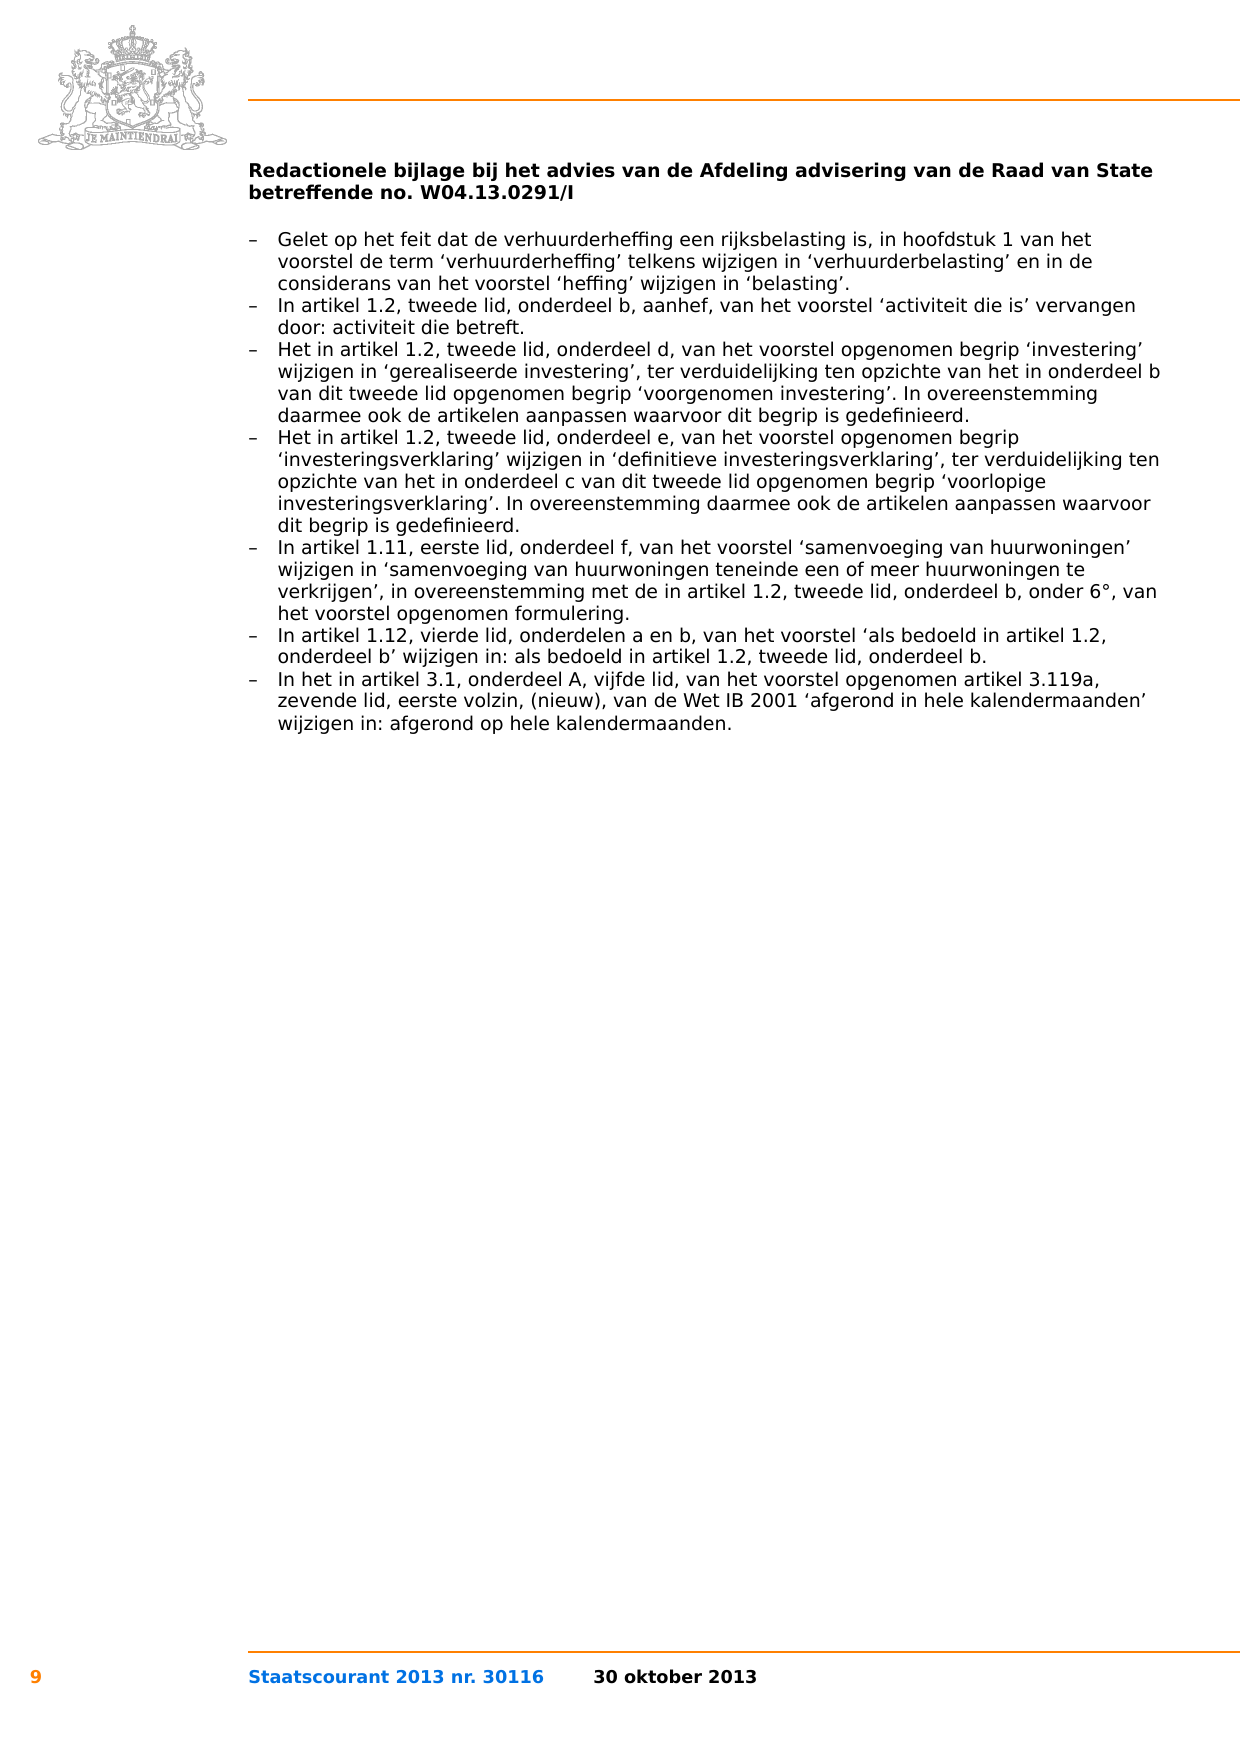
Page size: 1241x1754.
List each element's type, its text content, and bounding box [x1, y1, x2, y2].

text – Het in artikel 1.2, tweede lid, onderdeel e, van het voorstel opgenomen begrip ‘investeringsverklaring’ wijzigen in ‘definitieve investeringsverklaring’, ter verduidelijking ten opzichte van het in onderdeel c van dit tweede lid opgenomen begrip ‘voorlopige investeringsverklaring’. In overeenstemming daarmee ook de artikelen aanpassen waarvoor dit begrip is gedefinieerd. [248, 427, 1163, 537]
picture [38, 25, 227, 150]
text – In artikel 1.2, tweede lid, onderdeel b, aanhef, van het voorstel ‘activiteit die is’ vervangen door: activiteit die betreft. [248, 295, 1163, 339]
subtitle Redactionele bijlage bij het advies van de Afdeling advisering van de Raad van State betreffende no. W04.13.0291/I [248, 160, 1163, 204]
text – Het in artikel 1.2, tweede lid, onderdeel d, van het voorstel opgenomen begrip ‘investering’ wijzigen in ‘gerealiseerde investering’, ter verduidelijking ten opzichte van het in onderdeel b van dit tweede lid opgenomen begrip ‘voorgenomen investering’. In overeenstemming daarmee ook de artikelen aanpassen waarvoor dit begrip is gedefinieerd. [248, 339, 1163, 427]
text – In het in artikel 3.1, onderdeel A, vijfde lid, van het voorstel opgenomen artikel 3.119a, zevende lid, eerste volzin, (nieuw), van de Wet IB 2001 ‘afgerond in hele kalendermaanden’ wijzigen in: afgerond op hele kalendermaanden. [248, 668, 1163, 734]
text – In artikel 1.11, eerste lid, onderdeel f, van het voorstel ‘samenvoeging van huurwoningen’ wijzigen in ‘samenvoeging van huurwoningen teneinde een of meer huurwoningen te verkrijgen’, in overeenstemming met de in artikel 1.2, tweede lid, onderdeel b, onder 6°, van het voorstel opgenomen formulering. [248, 537, 1163, 624]
text – In artikel 1.12, vierde lid, onderdelen a en b, van het voorstel ‘als bedoeld in artikel 1.2, onderdeel b’ wijzigen in: als bedoeld in artikel 1.2, tweede lid, onderdeel b. [248, 624, 1163, 668]
text – Gelet op het feit dat de verhuurderheffing een rijksbelasting is, in hoofdstuk 1 van het voorstel de term ‘verhuurderheffing’ telkens wijzigen in ‘verhuurderbelasting’ en in de considerans van het voorstel ‘heffing’ wijzigen in ‘belasting’. [248, 229, 1163, 295]
